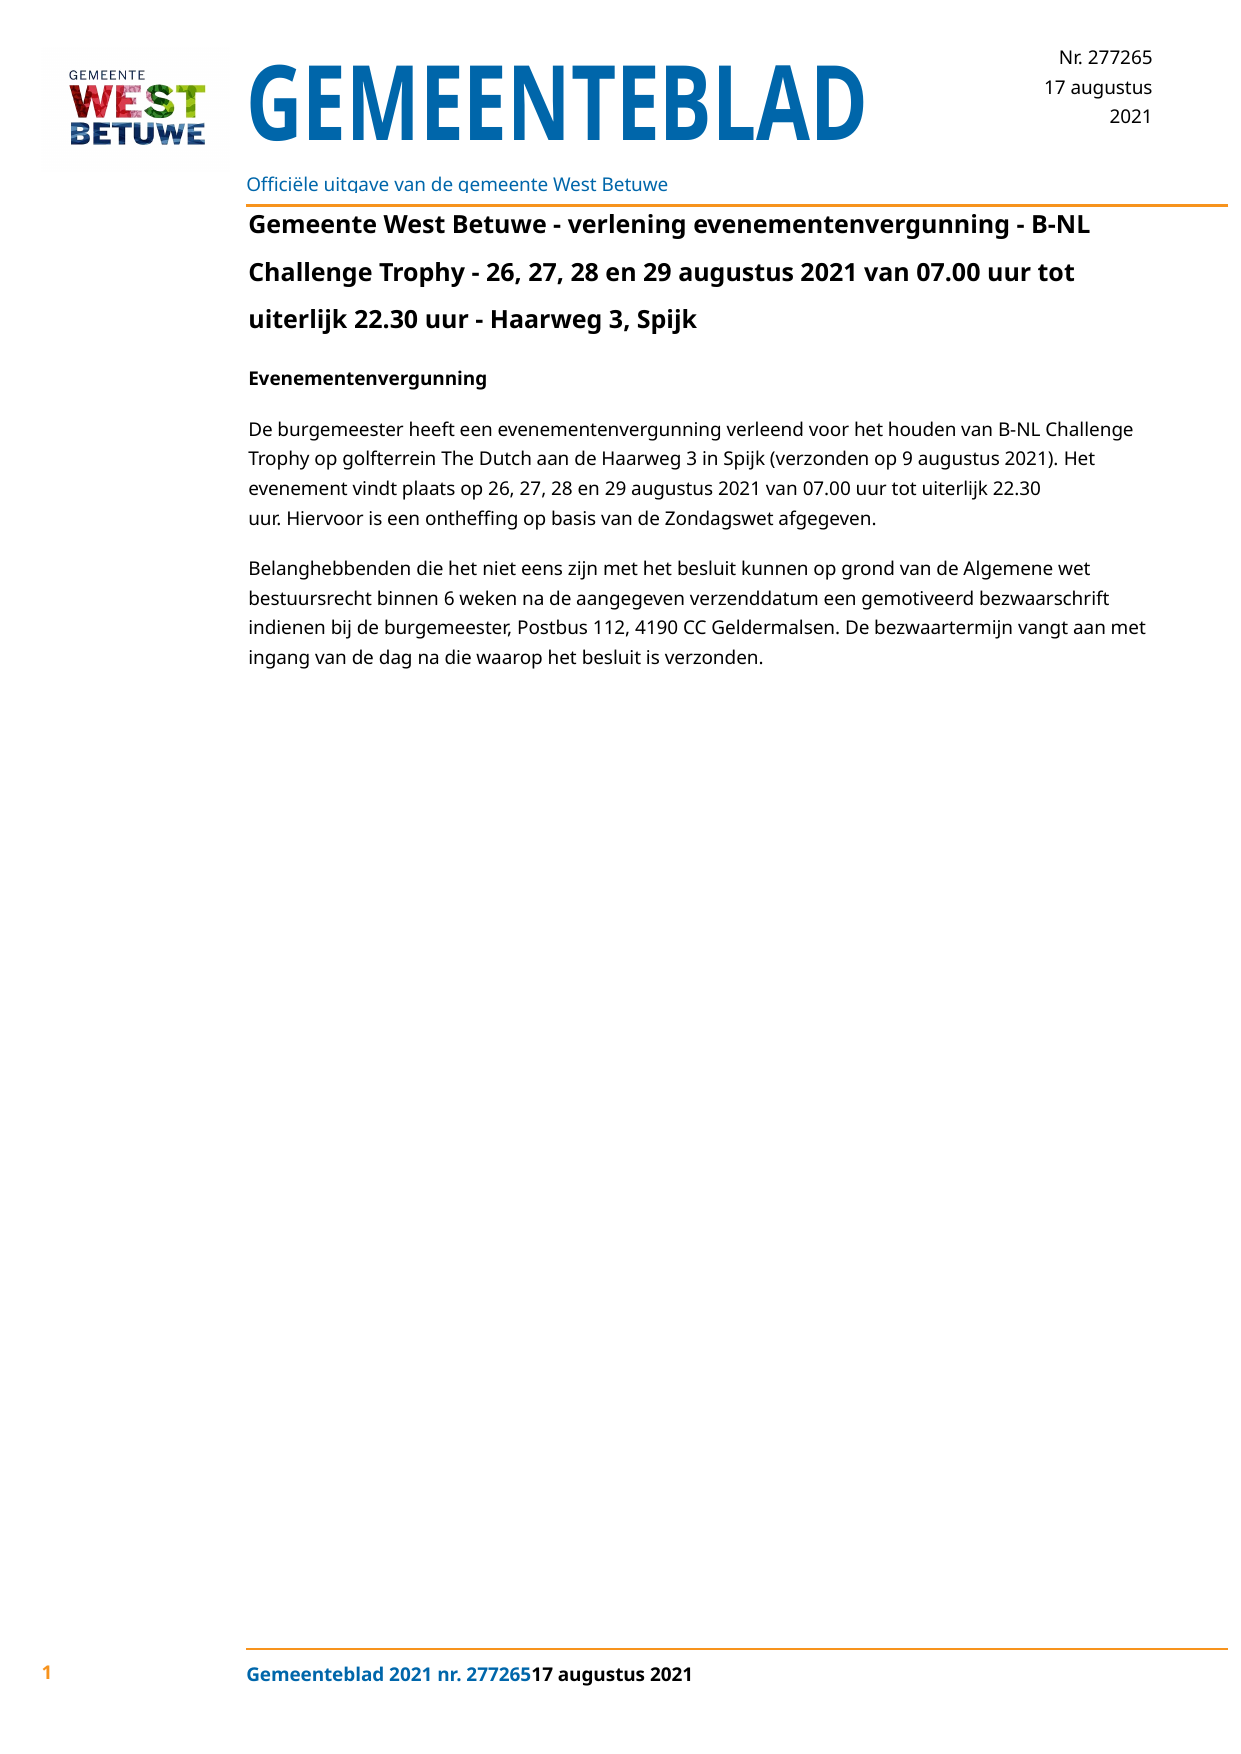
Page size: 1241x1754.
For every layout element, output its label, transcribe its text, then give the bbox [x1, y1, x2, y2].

text Belanghebbenden die het niet eens zijn met het besluit kunnen op grond van de Algemene wet bestuursrecht binnen 6 weken na de aangegeven verzenddatum een gemotiveerd bezwaarschrift indienen bij de burgemeester, Postbus 112, 4190 CC Geldermalsen. De bezwaartermijn vangt aan met ingang van de dag na die waarop het besluit is verzonden. [248, 555, 1152, 669]
picture [41, 47, 231, 172]
text Evenementenvergunning [248, 366, 1152, 391]
text De burgemeester heeft een evenementenvergunning verleend voor het houden van B-NL Challenge Trophy op golfterrein The Dutch aan de Haarweg 3 in Spijk (verzonden op 9 augustus 2021). Het evenement vindt plaats op 26, 27, 28 en 29 augustus 2021 van 07.00 uur tot uiterlijk 22.30 uur. Hiervoor is een ontheffing op basis van de Zondagswet afgegeven. [248, 416, 1152, 530]
text Gemeente West Betuwe - verlening evenementenvergunning - B-NL Challenge Trophy - 26, 27, 28 en 29 augustus 2021 van 07.00 uur tot uiterlijk 22.30 uur - Haarweg 3, Spijk [248, 207, 1152, 336]
